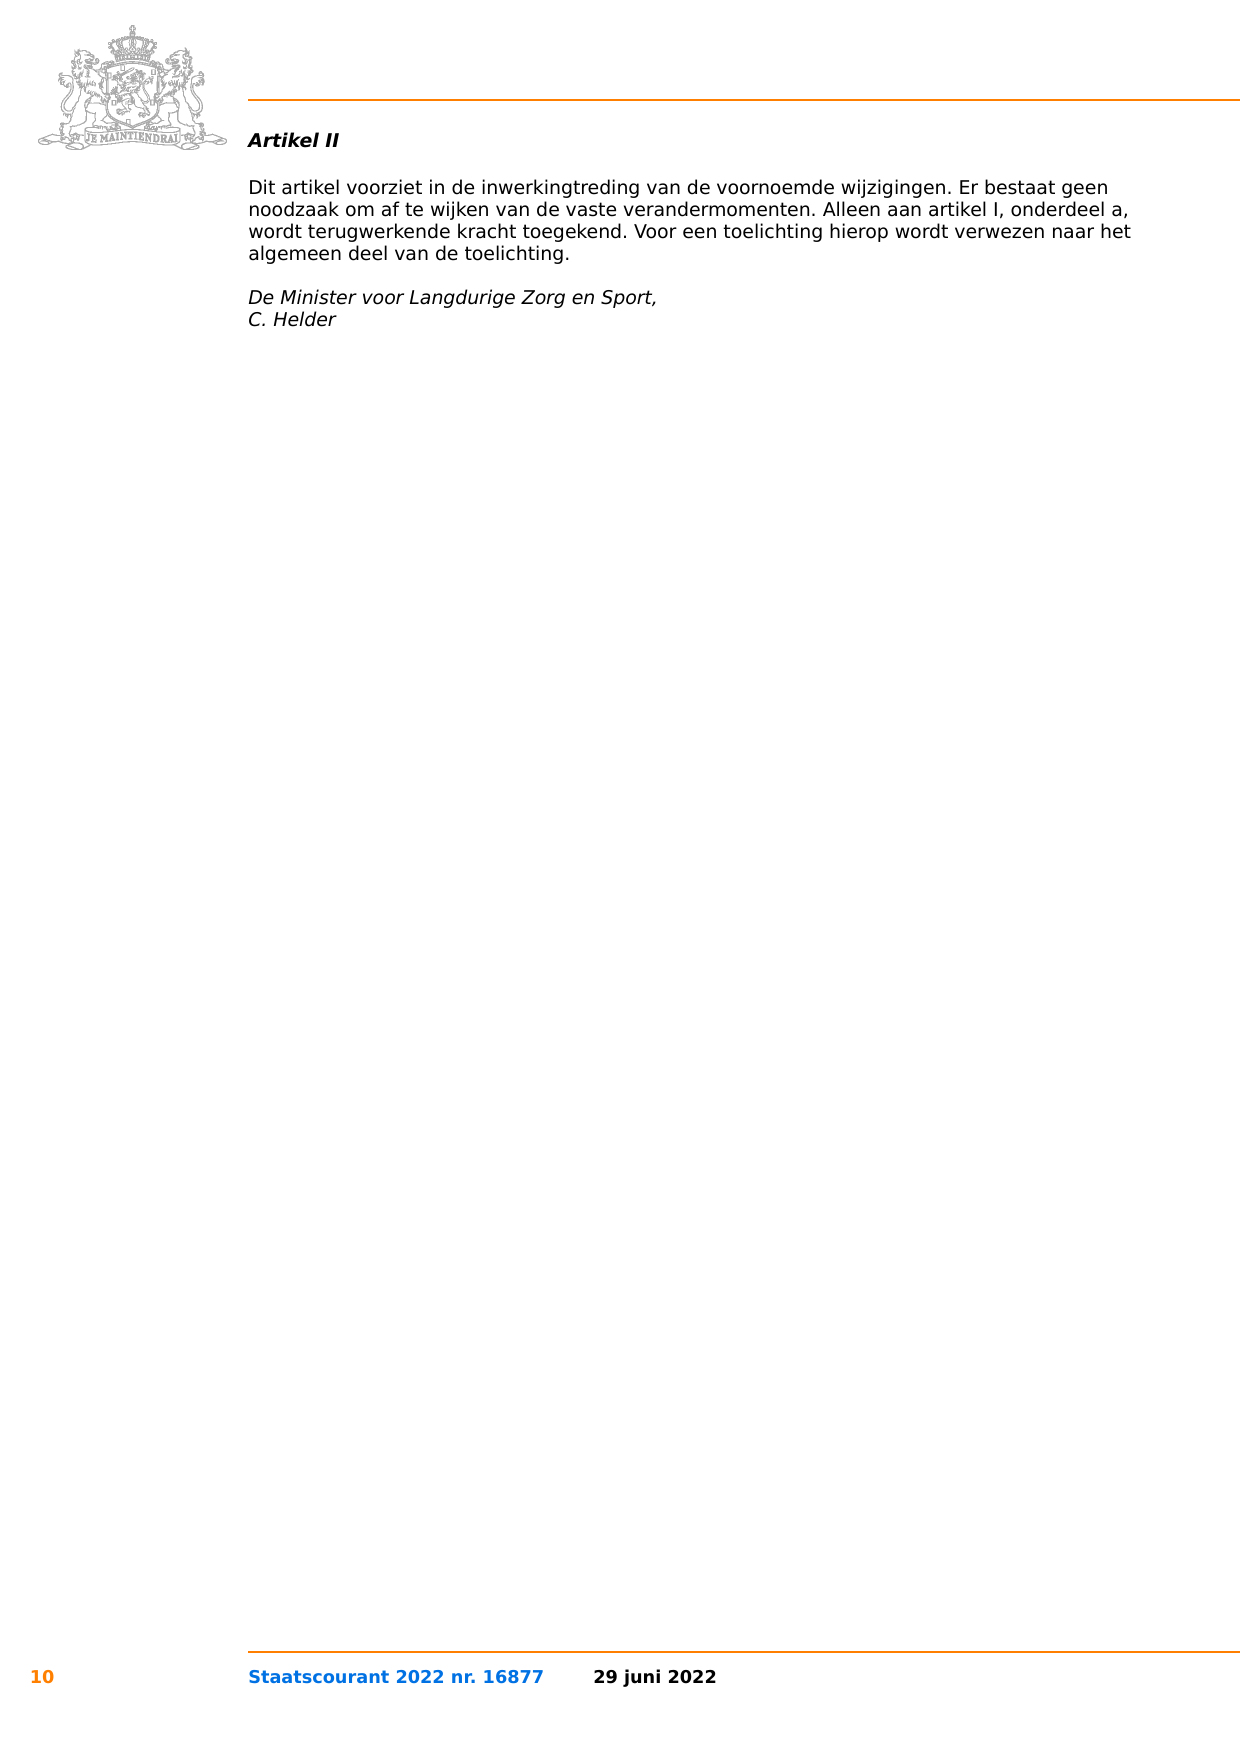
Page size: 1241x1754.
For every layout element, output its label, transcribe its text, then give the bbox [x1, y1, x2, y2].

text Dit artikel voorziet in de inwerkingtreding van de voornoemde wijzigingen. Er bestaat geen noodzaak om af te wijken van de vaste verandermomenten. Alleen aan artikel I, onderdeel a, wordt terugwerkende kracht toegekend. Voor een toelichting hierop wordt verwezen naar het algemeen deel van de toelichting. [248, 177, 1163, 265]
subtitle Artikel II [248, 130, 1163, 152]
picture [38, 25, 227, 150]
text De Minister voor Langdurige Zorg en Sport, C. Helder [248, 287, 1163, 331]
